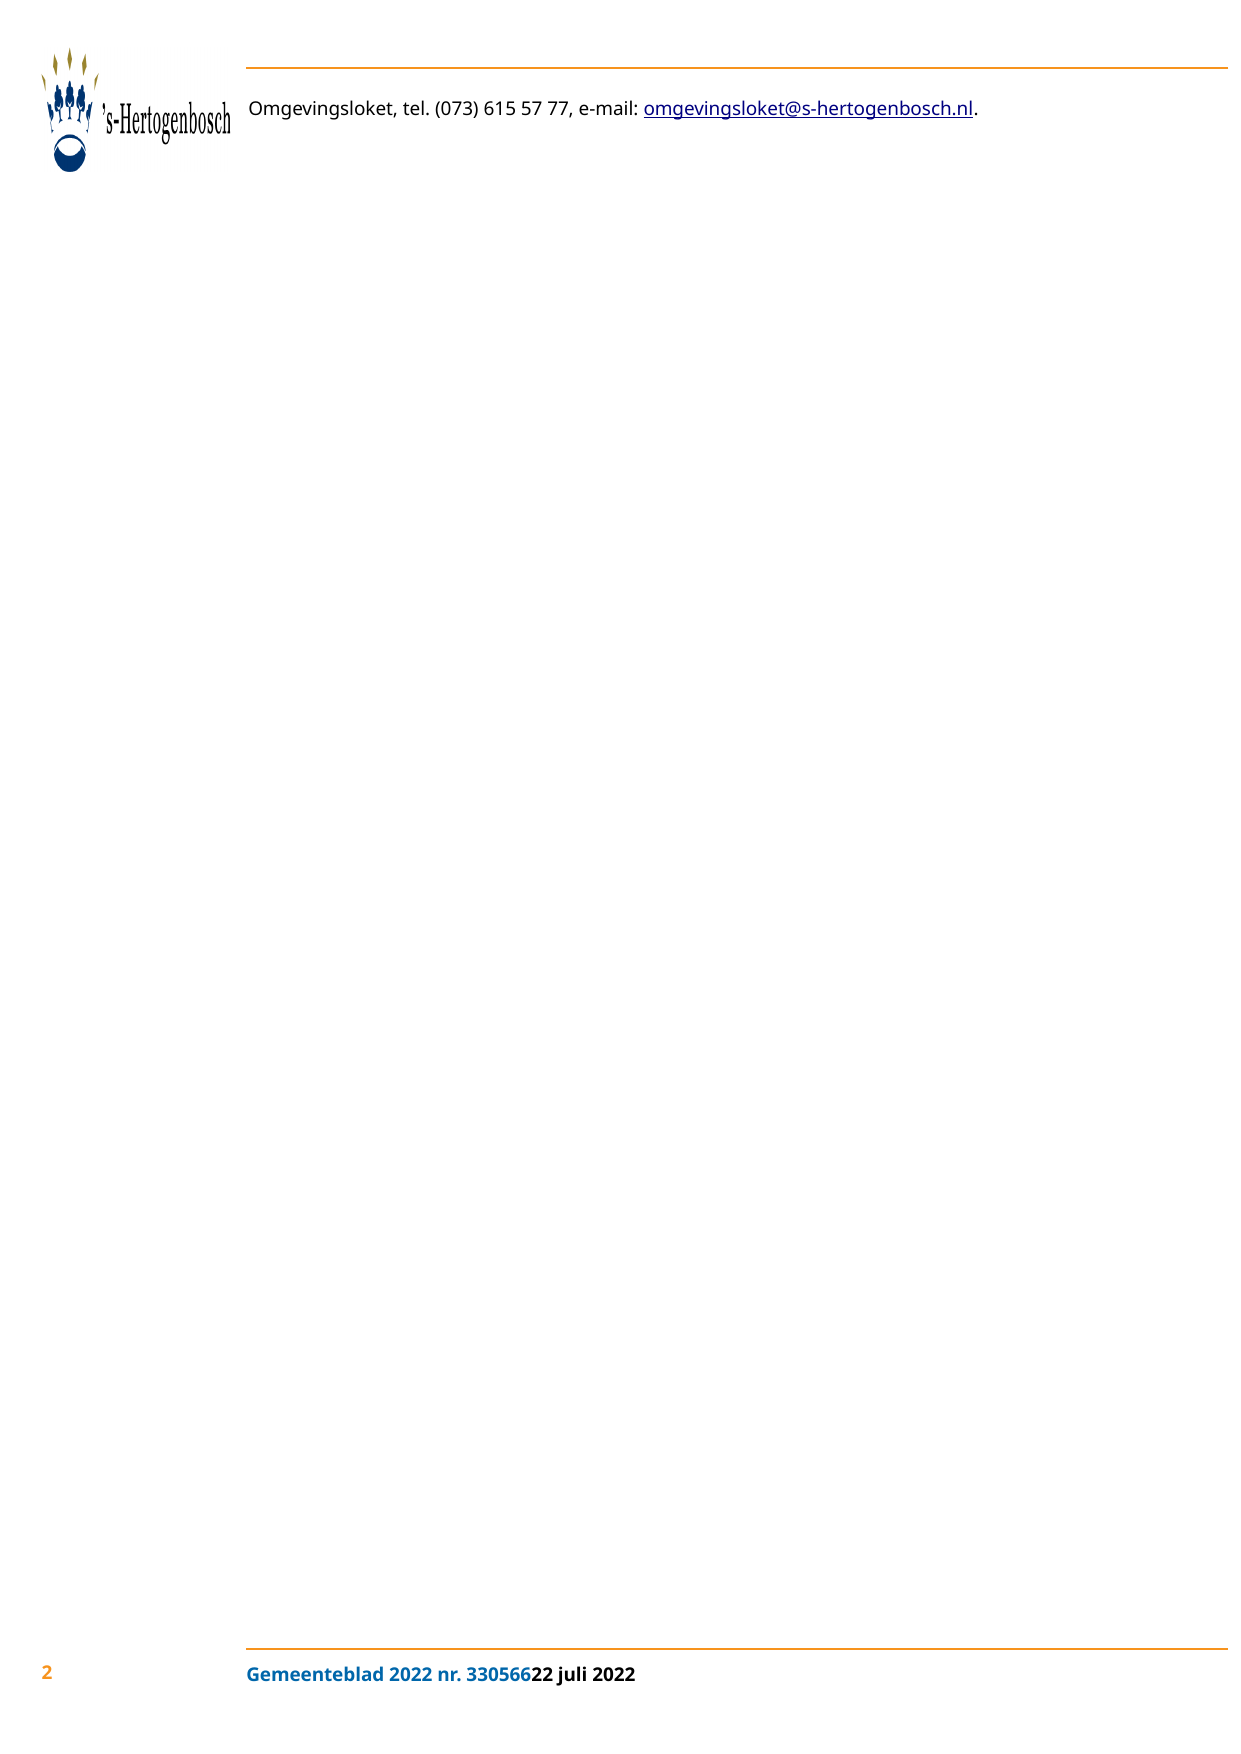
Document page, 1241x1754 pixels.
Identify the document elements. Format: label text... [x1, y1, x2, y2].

text Omgevingsloket, tel. (073) 615 57 77, e-mail: omgevingsloket@s-hertogenbosch.nl. [248, 95, 1152, 121]
picture [41, 47, 231, 172]
